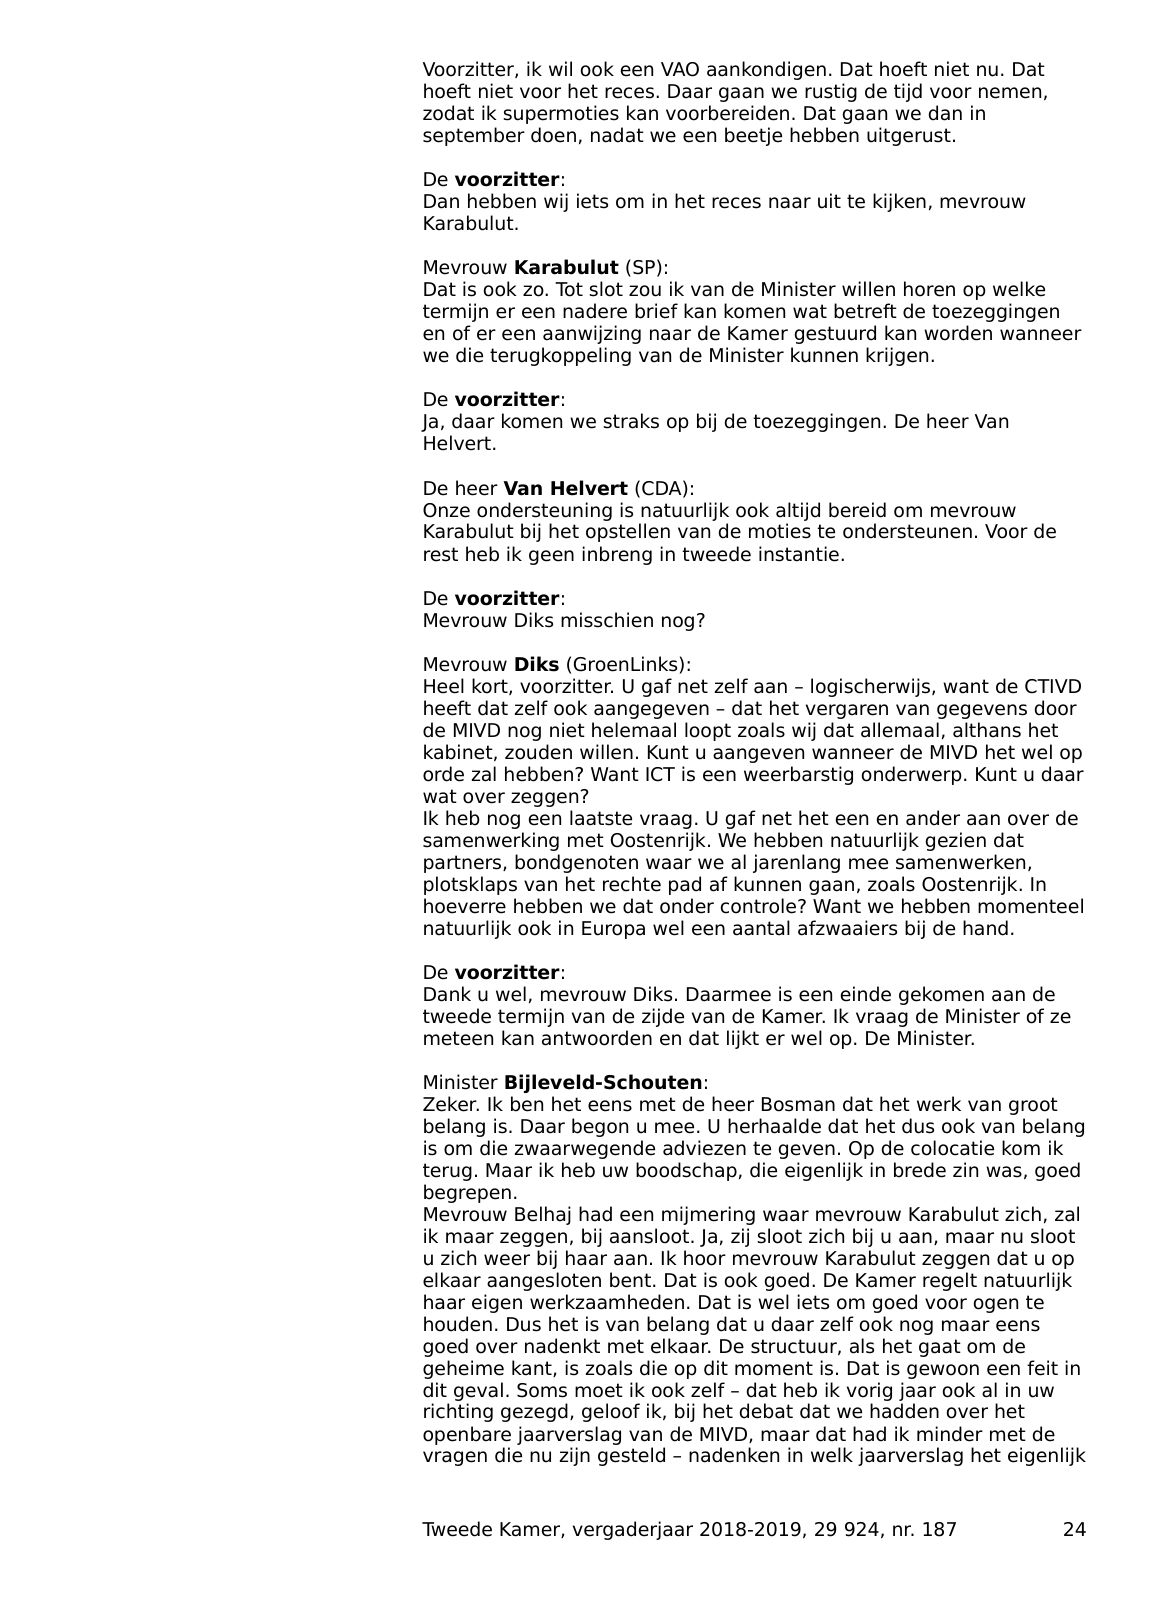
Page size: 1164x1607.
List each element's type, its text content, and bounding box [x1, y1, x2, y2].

text Ik heb nog een laatste vraag. U gaf net het een en ander aan over de samenwerking met Oostenrijk. We hebben natuurlijk gezien dat partners, bondgenoten waar we al jarenlang mee samenwerken, plotsklaps van het rechte pad af kunnen gaan, zoals Oostenrijk. In hoeverre hebben we dat onder controle? Want we hebben momenteel natuurlijk ook in Europa wel een aantal afzwaaiers bij de hand. [422, 808, 1087, 939]
text Mevrouw Belhaj had een mijmering waar mevrouw Karabulut zich, zal ik maar zeggen, bij aansloot. Ja, zij sloot zich bij u aan, maar nu sloot u zich weer bij haar aan. Ik hoor mevrouw Karabulut zeggen dat u op elkaar aangesloten bent. Dat is ook goed. De Kamer regelt natuurlijk haar eigen werkzaamheden. Dat is wel iets om goed voor ogen te houden. Dus het is van belang dat u daar zelf ook nog maar eens goed over nadenkt met elkaar. De structuur, als het gaat om de geheime kant, is zoals die op dit moment is. Dat is gewoon een feit in dit geval. Soms moet ik ook zelf – dat heb ik vorig jaar ook al in uw richting gezegd, geloof ik, bij het debat dat we hadden over het openbare jaarverslag van de MIVD, maar dat had ik minder met de vragen die nu zijn gesteld – nadenken in welk jaarverslag het eigenlijk [422, 1204, 1087, 1467]
text Mevrouw Diks misschien nog? [422, 609, 1087, 632]
text De voorzitter: [422, 588, 1087, 609]
text De heer Van Helvert (CDA): [422, 477, 1087, 499]
text Minister Bijleveld-Schouten: [422, 1072, 1087, 1094]
text Heel kort, voorzitter. U gaf net zelf aan – logischerwijs, want de CTIVD heeft dat zelf ook aangegeven – dat het vergaren van gegevens door de MIVD nog niet helemaal loopt zoals wij dat allemaal, althans het kabinet, zouden willen. Kunt u aangeven wanneer de MIVD het wel op orde zal hebben? Want ICT is een weerbarstig onderwerp. Kunt u daar wat over zeggen? [422, 676, 1087, 808]
text De voorzitter: [422, 169, 1087, 191]
text Zeker. Ik ben het eens met de heer Bosman dat het werk van groot belang is. Daar begon u mee. U herhaalde dat het dus ook van belang is om die zwaarwegende adviezen te geven. Op de colocatie kom ik terug. Maar ik heb uw boodschap, die eigenlijk in brede zin was, goed begrepen. [422, 1094, 1087, 1204]
text Mevrouw Diks (GroenLinks): [422, 654, 1087, 676]
text Dank u wel, mevrouw Diks. Daarmee is een einde gekomen aan de tweede termijn van de zijde van de Kamer. Ik vraag de Minister of ze meteen kan antwoorden en dat lijkt er wel op. De Minister. [422, 984, 1087, 1049]
text Mevrouw Karabulut (SP): [422, 257, 1087, 279]
text Voorzitter, ik wil ook een VAO aankondigen. Dat hoeft niet nu. Dat hoeft niet voor het reces. Daar gaan we rustig de tijd voor nemen, zodat ik supermoties kan voorbereiden. Dat gaan we dan in september doen, nadat we een beetje hebben uitgerust. [422, 59, 1087, 147]
text De voorzitter: [422, 962, 1087, 984]
text Dat is ook zo. Tot slot zou ik van de Minister willen horen op welke termijn er een nadere brief kan komen wat betreft de toezeggingen en of er een aanwijzing naar de Kamer gestuurd kan worden wanneer we die terugkoppeling van de Minister kunnen krijgen. [422, 279, 1087, 367]
text Onze ondersteuning is natuurlijk ook altijd bereid om mevrouw Karabulut bij het opstellen van de moties te ondersteunen. Voor de rest heb ik geen inbreng in tweede instantie. [422, 499, 1087, 565]
text De voorzitter: [422, 389, 1087, 411]
text Dan hebben wij iets om in het reces naar uit te kijken, mevrouw Karabulut. [422, 191, 1087, 235]
text Ja, daar komen we straks op bij de toezeggingen. De heer Van Helvert. [422, 411, 1087, 455]
